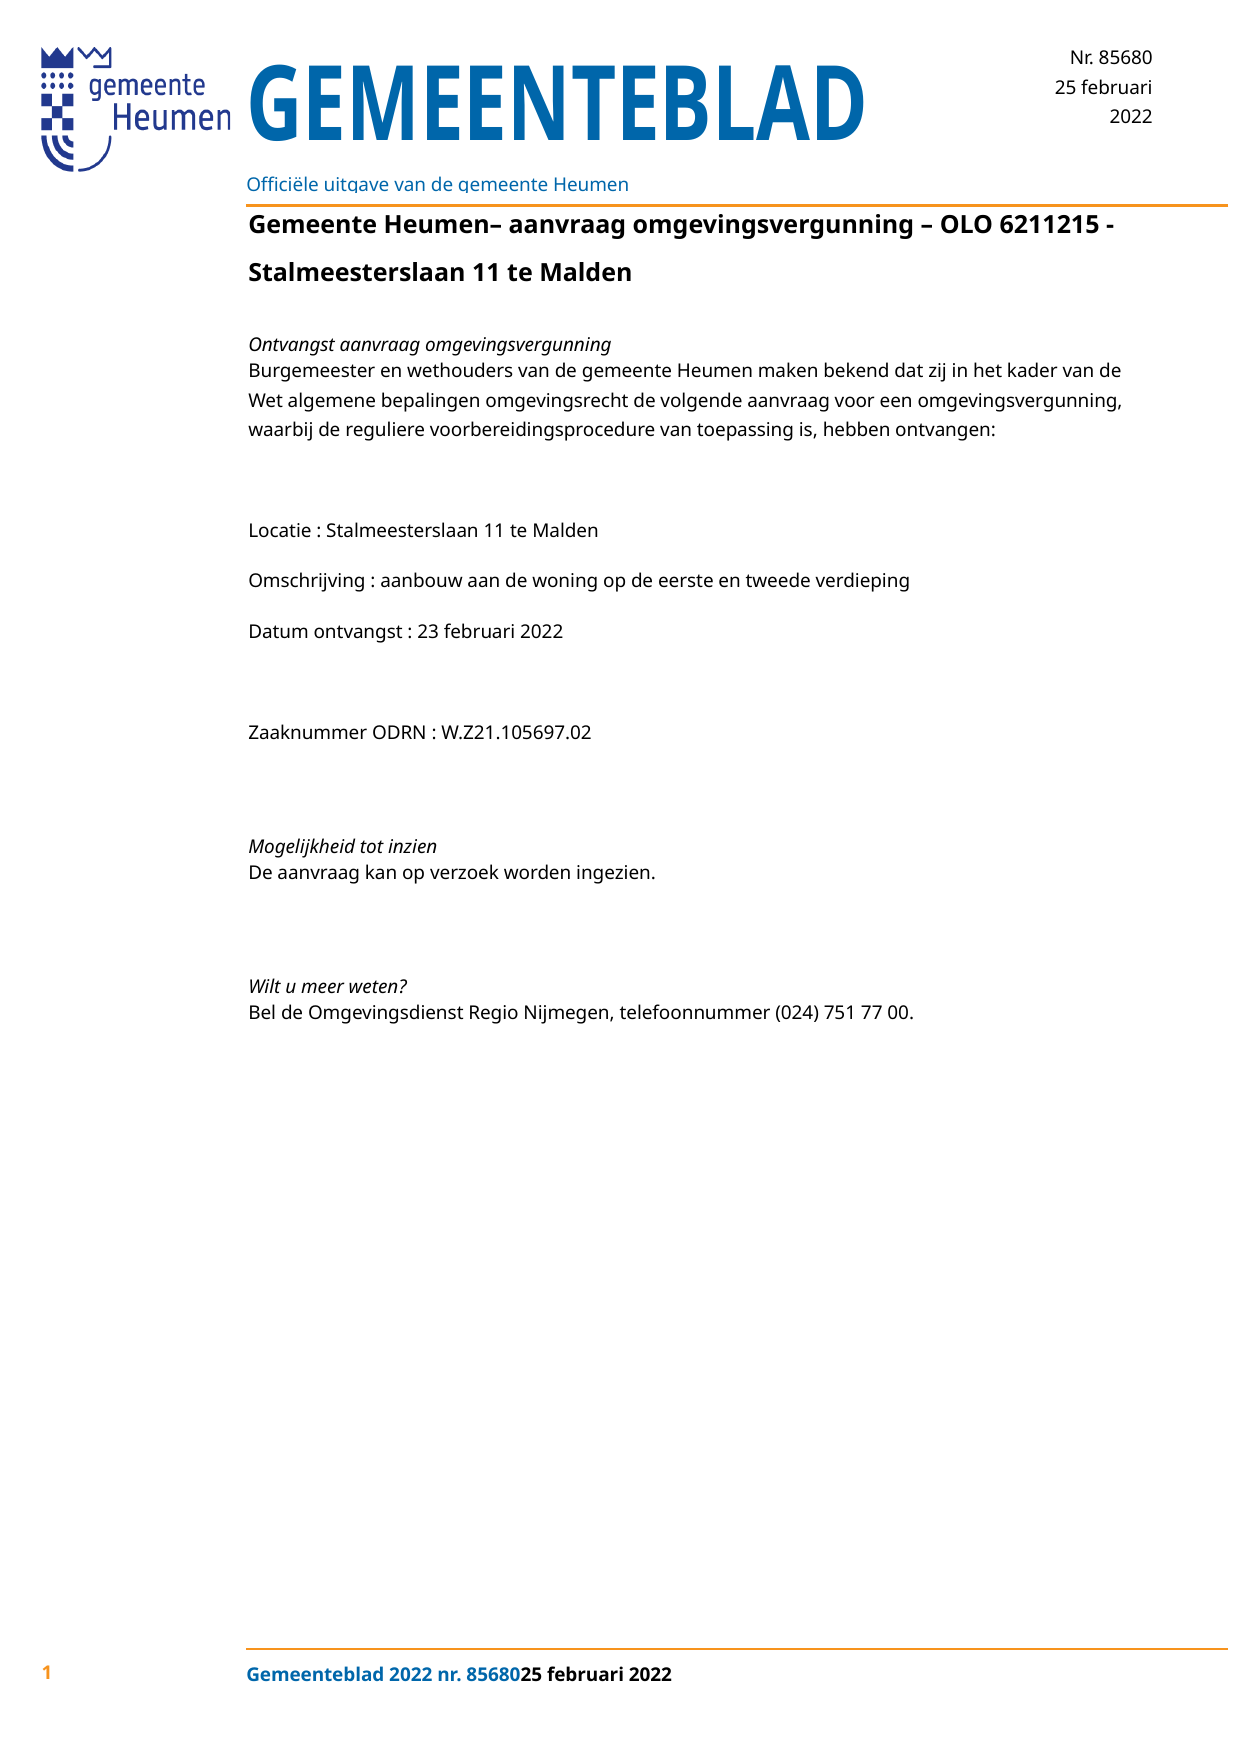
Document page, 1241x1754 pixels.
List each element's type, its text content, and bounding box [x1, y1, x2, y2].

text Zaaknummer ODRN : W.Z21.105697.02 [248, 719, 1152, 744]
text Omschrijving : aanbouw aan de woning op de eerste en tweede verdieping [248, 568, 1152, 593]
text Gemeente Heumen– aanvraag omgevingsvergunning – OLO 6211215 - Stalmeesterslaan 11 te Malden [248, 207, 1152, 288]
text Burgemeester en wethouders van de gemeente Heumen maken bekend dat zij in het kader van de Wet algemene bepalingen omgevingsrecht de volgende aanvraag voor een omgevingsvergunning, waarbij de reguliere voorbereidingsprocedure van toepassing is, hebben ontvangen: [248, 357, 1152, 442]
text Datum ontvangst : 23 februari 2022 [248, 618, 1152, 644]
text Mogelijkheid tot inzien [248, 833, 1152, 859]
text Bel de Omgevingsdienst Regio Nijmegen, telefoonnummer (024) 751 77 00. [248, 999, 1152, 1025]
text Wilt u meer weten? [248, 973, 1152, 999]
picture [41, 47, 231, 172]
text Locatie : Stalmeesterslaan 11 te Malden [248, 517, 1152, 543]
text De aanvraag kan op verzoek worden ingezien. [248, 859, 1152, 885]
text Ontvangst aanvraag omgevingsvergunning [248, 331, 1152, 357]
